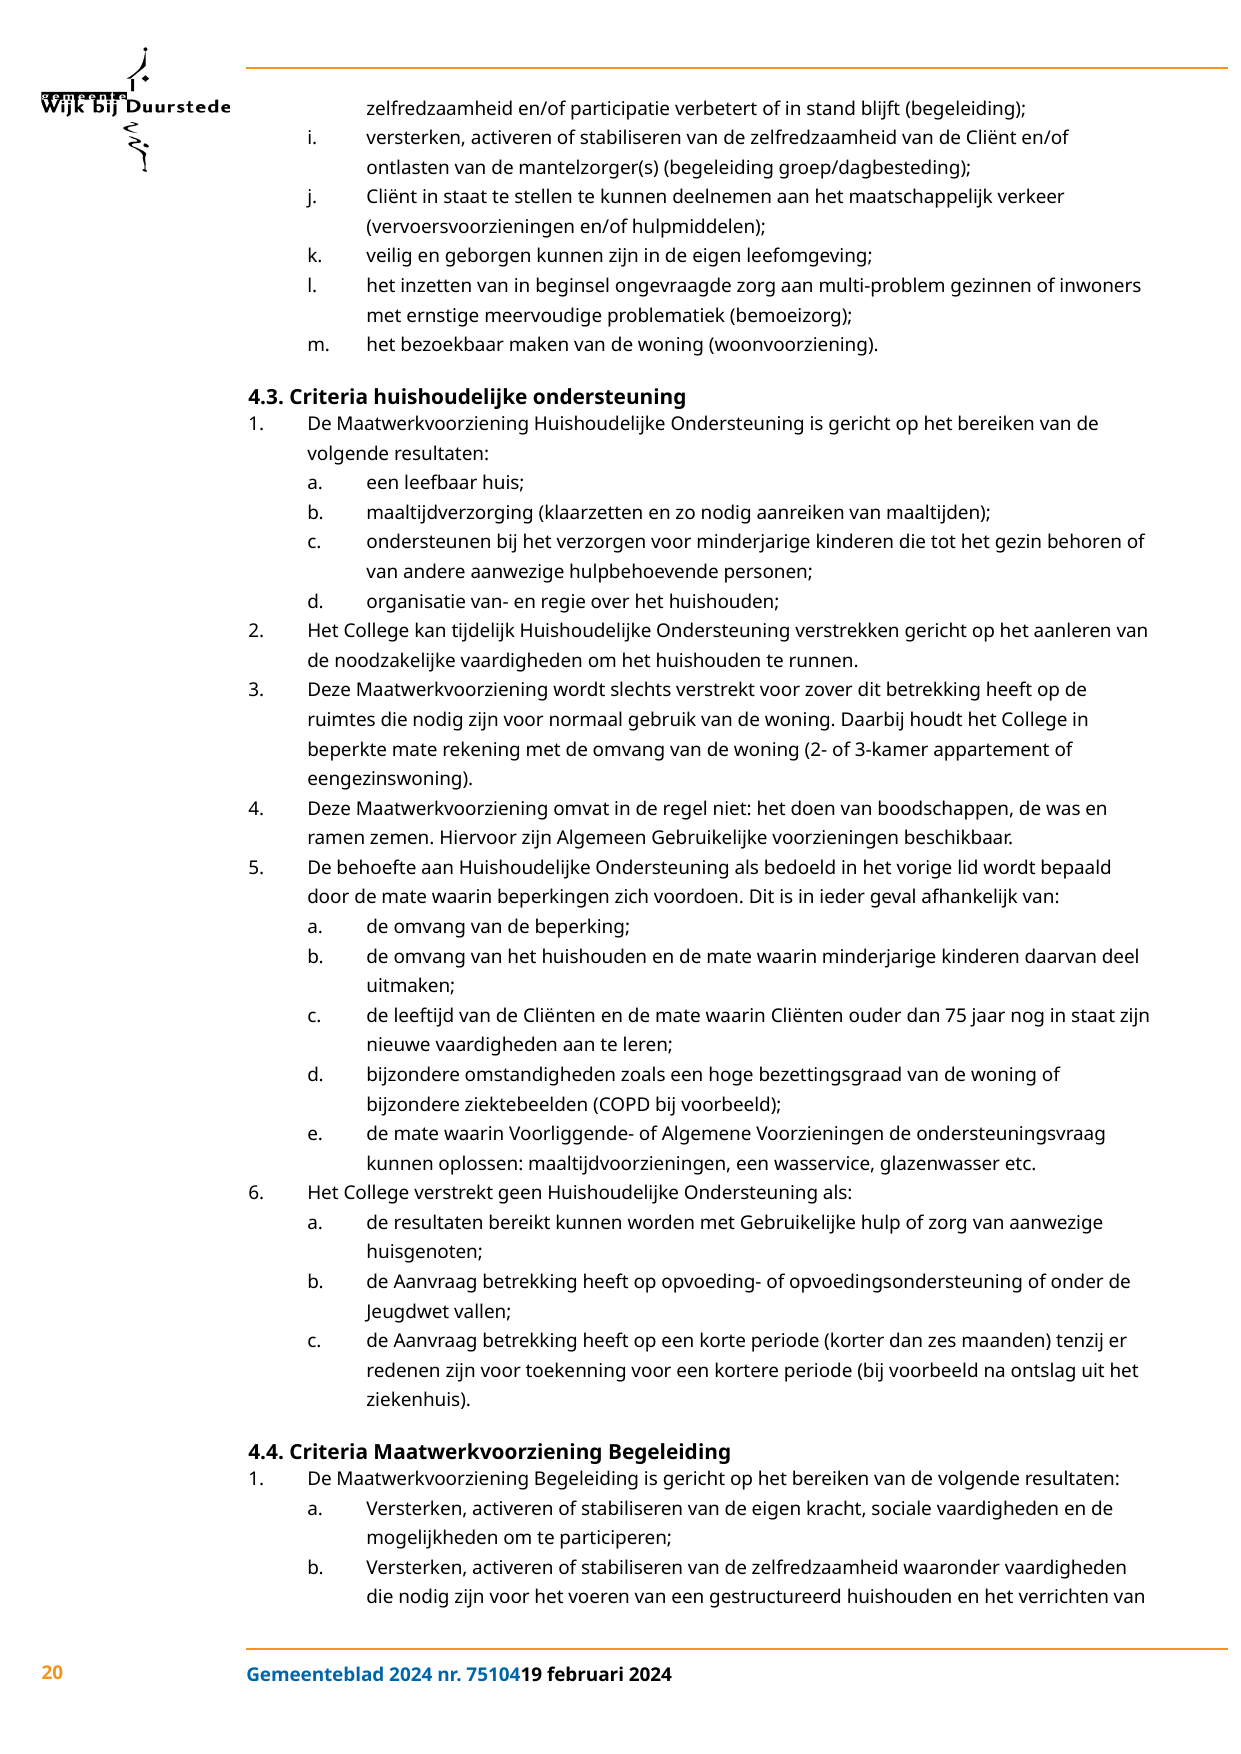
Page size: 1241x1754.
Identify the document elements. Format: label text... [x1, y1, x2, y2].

list de leeftijd van de Cliënten en de mate waarin Cliënten ouder dan 75 jaar nog in staat zijn nieuwe vaardigheden aan te leren; [307, 1002, 1152, 1057]
list Deze Maatwerkvoorziening omvat in de regel niet: het doen van boodschappen, de was en ramen zemen. Hiervoor zijn Algemeen Gebruikelijke voorzieningen beschikbaar. [248, 795, 1152, 850]
list Versterken, activeren of stabiliseren van de zelfredzaamheid waaronder vaardigheden die nodig zijn voor het voeren van een gestructureerd huishouden en het verrichten van [307, 1554, 1152, 1609]
list bijzondere omstandigheden zoals een hoge bezettingsgraad van de woning of bijzondere ziektebeelden (COPD bij voorbeeld); [307, 1061, 1152, 1116]
list het bezoekbaar maken van de woning (woonvoorziening). [307, 331, 1152, 357]
list De Maatwerkvoorziening Huishoudelijke Ondersteuning is gericht op het bereiken van de volgende resultaten: [248, 410, 1152, 466]
list de Aanvraag betrekking heeft op opvoeding- of opvoedingsondersteuning of onder de Jeugdwet vallen; [307, 1268, 1152, 1323]
text 4.3. Criteria huishoudelijke ondersteuning [248, 382, 1152, 410]
list Het College kan tijdelijk Huishoudelijke Ondersteuning verstrekken gericht op het aanleren van de noodzakelijke vaardigheden om het huishouden te runnen. [248, 617, 1152, 673]
list zelfredzaamheid en/of participatie verbetert of in stand blijft (begeleiding); [307, 95, 1152, 121]
list De behoefte aan Huishoudelijke Ondersteuning als bedoeld in het vorige lid wordt bepaald door de mate waarin beperkingen zich voordoen. Dit is in ieder geval afhankelijk van: [248, 854, 1152, 909]
list een leefbaar huis; [307, 469, 1152, 495]
text 4.4. Criteria Maatwerkvoorziening Begeleiding [248, 1437, 1152, 1465]
list de omvang van de beperking; [307, 913, 1152, 939]
list Deze Maatwerkvoorziening wordt slechts verstrekt voor zover dit betrekking heeft op de ruimtes die nodig zijn voor normaal gebruik van de woning. Daarbij houdt het College in beperkte mate rekening met de omvang van de woning (2- of 3-kamer appartement of eengezinswoning). [248, 677, 1152, 791]
picture [41, 47, 231, 172]
list versterken, activeren of stabiliseren van de zelfredzaamheid van de Cliënt en/of ontlasten van de mantelzorger(s) (begeleiding groep/dagbesteding); [307, 124, 1152, 180]
list Cliënt in staat te stellen te kunnen deelnemen aan het maatschappelijk verkeer (vervoersvoorzieningen en/of hulpmiddelen); [307, 183, 1152, 239]
list ondersteunen bij het verzorgen voor minderjarige kinderen die tot het gezin behoren of van andere aanwezige hulpbehoevende personen; [307, 529, 1152, 584]
list de Aanvraag betrekking heeft op een korte periode (korter dan zes maanden) tenzij er redenen zijn voor toekenning voor een kortere periode (bij voorbeeld na ontslag uit het ziekenhuis). [307, 1327, 1152, 1412]
list de resultaten bereikt kunnen worden met Gebruikelijke hulp of zorg van aanwezige huisgenoten; [307, 1209, 1152, 1264]
list maaltijdverzorging (klaarzetten en zo nodig aanreiken van maaltijden); [307, 499, 1152, 525]
list veilig en geborgen kunnen zijn in de eigen leefomgeving; [307, 243, 1152, 268]
list de mate waarin Voorliggende- of Algemene Voorzieningen de ondersteuningsvraag kunnen oplossen: maaltijdvoorzieningen, een wasservice, glazenwasser etc. [307, 1120, 1152, 1176]
list De Maatwerkvoorziening Begeleiding is gericht op het bereiken van de volgende resultaten: [248, 1465, 1152, 1491]
list het inzetten van in beginsel ongevraagde zorg aan multi-problem gezinnen of inwoners met ernstige meervoudige problematiek (bemoeizorg); [307, 272, 1152, 328]
list Versterken, activeren of stabiliseren van de eigen kracht, sociale vaardigheden en de mogelijkheden om te participeren; [307, 1495, 1152, 1550]
list Het College verstrekt geen Huishoudelijke Ondersteuning als: [248, 1179, 1152, 1205]
list organisatie van- en regie over het huishouden; [307, 588, 1152, 613]
list de omvang van het huishouden en de mate waarin minderjarige kinderen daarvan deel uitmaken; [307, 943, 1152, 998]
